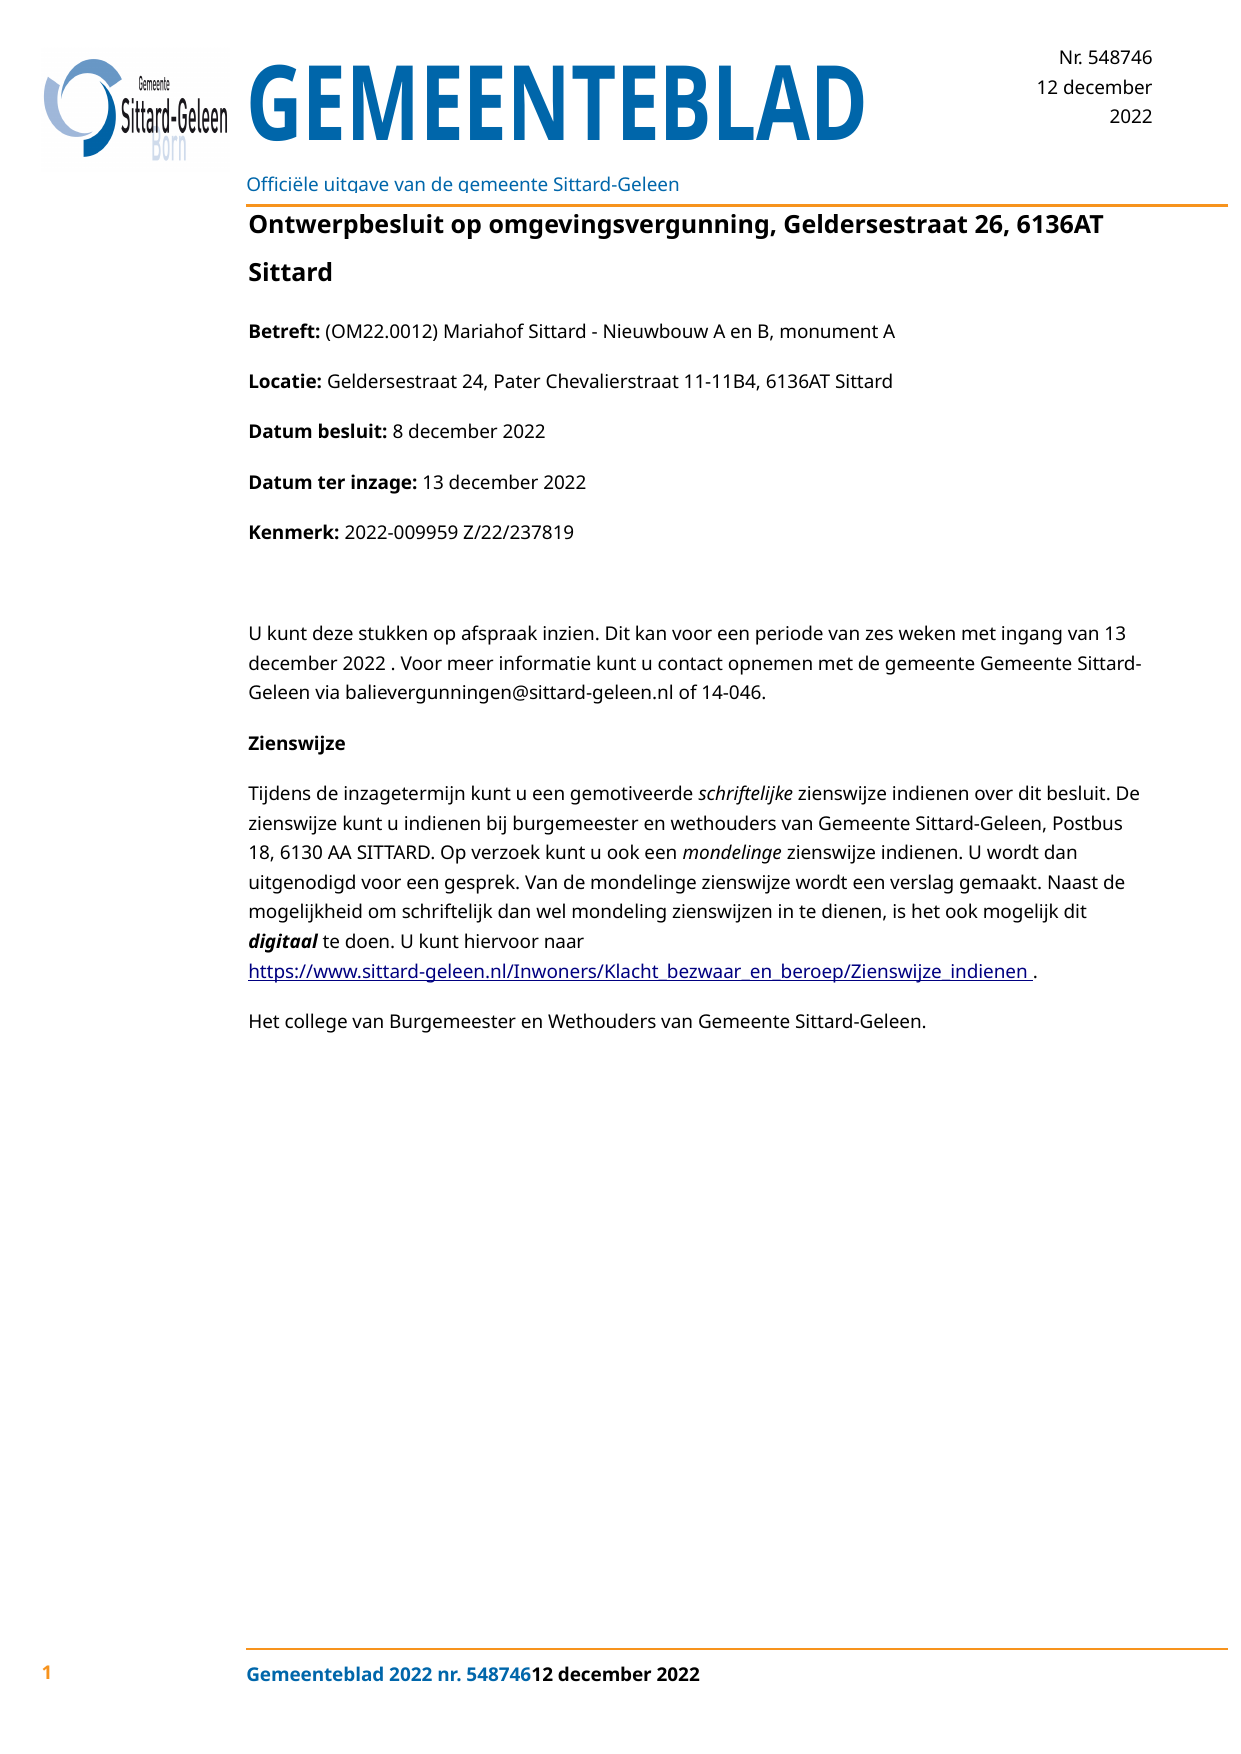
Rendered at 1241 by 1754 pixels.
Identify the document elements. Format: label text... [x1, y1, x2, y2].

picture [41, 47, 231, 172]
text Ontwerpbesluit op omgevingsvergunning, Geldersestraat 26, 6136AT Sittard [248, 207, 1152, 288]
text Betreft: (OM22.0012) Mariahof Sittard - Nieuwbouw A en B, monument A [248, 318, 1152, 344]
text Het college van Burgemeester en Wethouders van Gemeente Sittard-Geleen. [248, 1008, 1152, 1034]
text Zienswijze [248, 730, 1152, 756]
text U kunt deze stukken op afspraak inzien. Dit kan voor een periode van zes weken met ingang van 13 december 2022 . Voor meer informatie kunt u contact opnemen met de gemeente Gemeente Sittard-Geleen via balievergunningen@sittard-geleen.nl of 14-046. [248, 620, 1152, 705]
text Tijdens de inzagetermijn kunt u een gemotiveerde schriftelijke zienswijze indienen over dit besluit. De zienswijze kunt u indienen bij burgemeester en wethouders van Gemeente Sittard-Geleen, Postbus 18, 6130 AA SITTARD. Op verzoek kunt u ook een mondelinge zienswijze indienen. U wordt dan uitgenodigd voor een gesprek. Van de mondelinge zienswijze wordt een verslag gemaakt. Naast de mogelijkheid om schriftelijk dan wel mondeling zienswijzen in te dienen, is het ook mogelijk dit digitaal te doen. U kunt hiervoor naar https://www.sittard-geleen.nl/Inwoners/Klacht_bezwaar_en_beroep/Zienswijze_indienen . [248, 780, 1152, 984]
text Locatie: Geldersestraat 24, Pater Chevalierstraat 11-11B4, 6136AT Sittard [248, 368, 1152, 394]
text Datum besluit: 8 december 2022 [248, 419, 1152, 444]
text Datum ter inzage: 13 december 2022 [248, 469, 1152, 495]
text Kenmerk: 2022-009959 Z/22/237819 [248, 519, 1152, 545]
